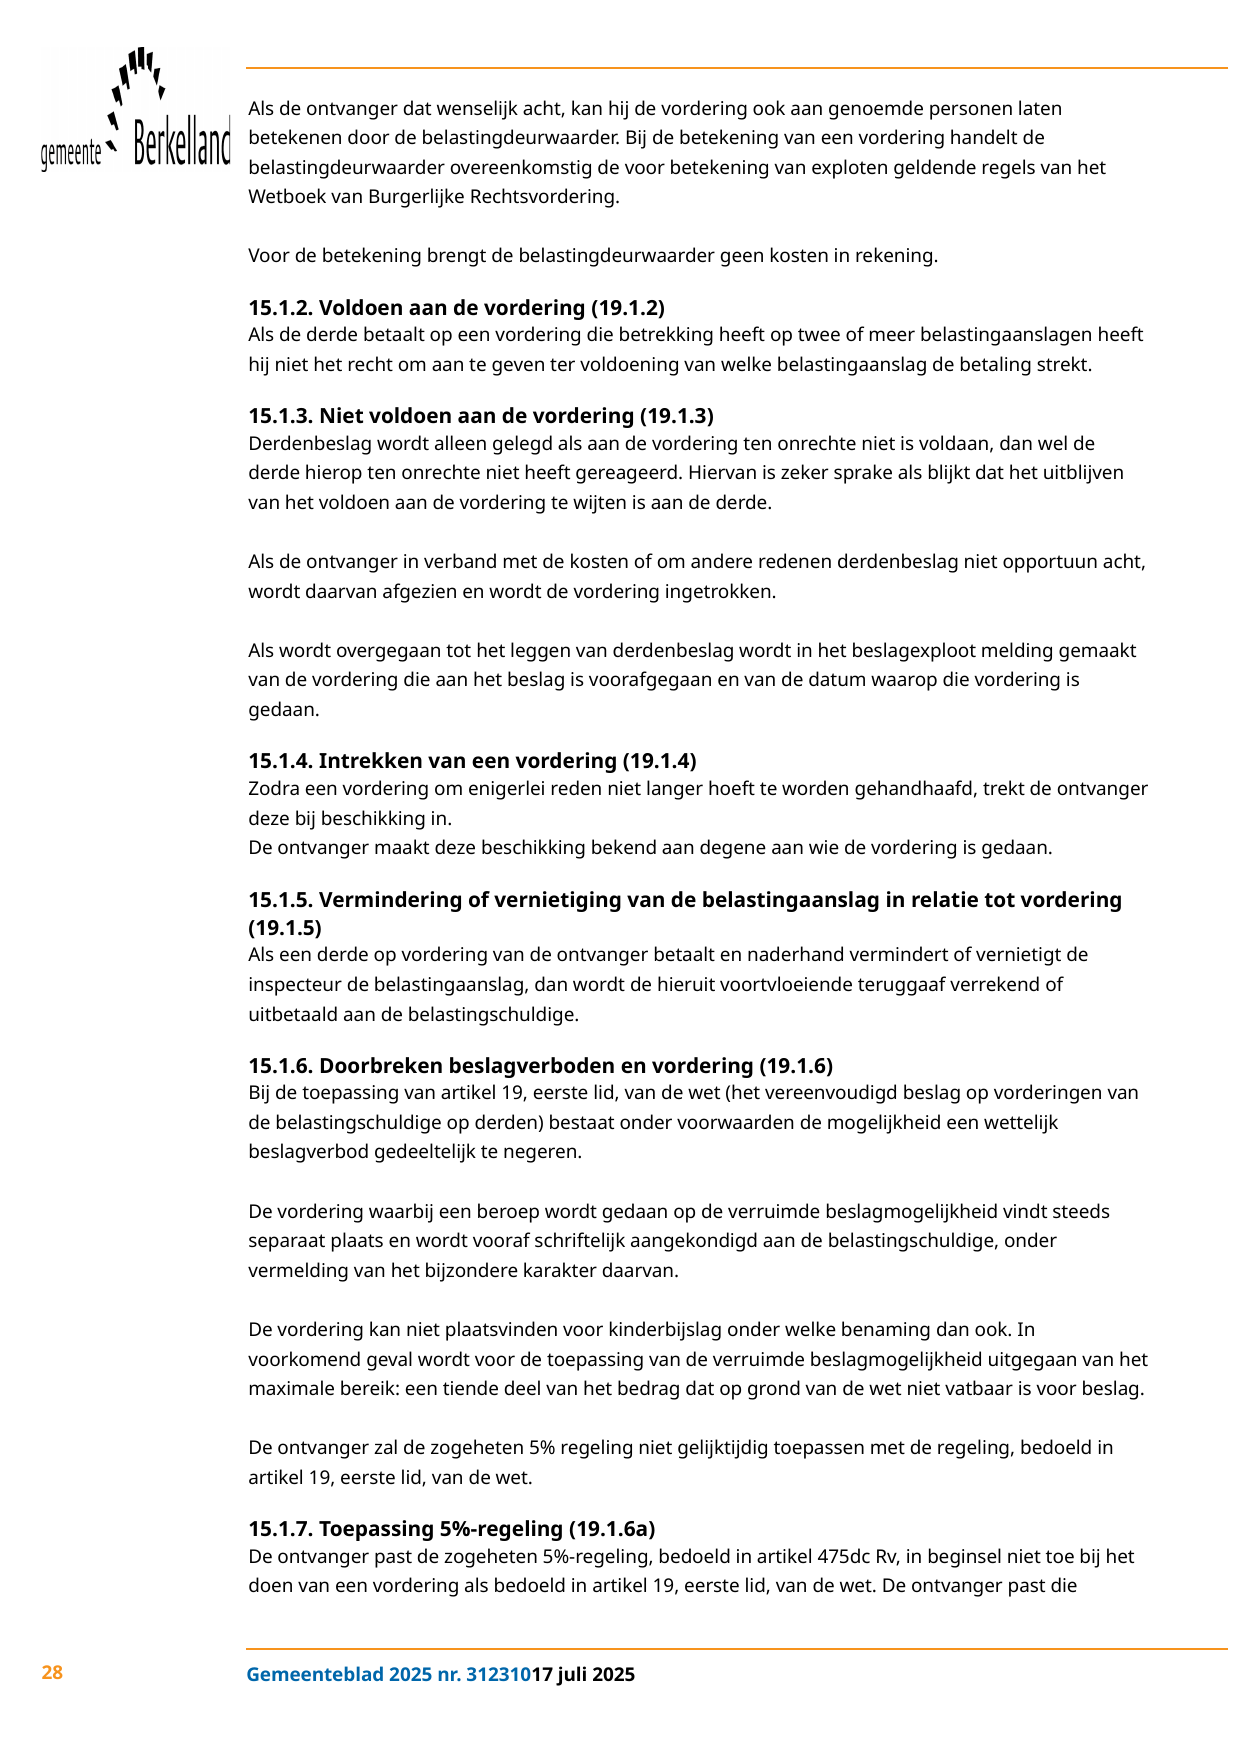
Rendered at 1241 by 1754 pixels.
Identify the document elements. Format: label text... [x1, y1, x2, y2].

text Als een derde op vordering van de ontvanger betaalt en naderhand vermindert of vernietigt de inspecteur de belastingaanslag, dan wordt de hieruit voortvloeiende teruggaaf verrekend of uitbetaald aan de belastingschuldige. [248, 942, 1152, 1026]
text De ontvanger maakt deze beschikking bekend aan degene aan wie de vordering is gedaan. [248, 834, 1152, 860]
text Als wordt overgegaan tot het leggen van derdenbeslag wordt in het beslagexploot melding gemaakt van de vordering die aan het beslag is voorafgegaan en van de datum waarop die vordering is gedaan. [248, 637, 1152, 722]
text Bij de toepassing van artikel 19, eerste lid, van de wet (het vereenvoudigd beslag op vorderingen van de belastingschuldige op derden) bestaat onder voorwaarden de mogelijkheid een wettelijk beslagverbod gedeeltelijk te negeren. [248, 1079, 1152, 1164]
text 15.1.7. Toepassing 5%-regeling (19.1.6a) [248, 1514, 1152, 1543]
text 15.1.2. Voldoen aan de vordering (19.1.2) [248, 293, 1152, 322]
text De vordering waarbij een beroep wordt gedaan op de verruimde beslagmogelijkheid vindt steeds separaat plaats en wordt vooraf schriftelijk aangekondigd aan de belastingschuldige, onder vermelding van het bijzondere karakter daarvan. [248, 1198, 1152, 1283]
text 15.1.5. Vermindering of vernietiging van de belastingaanslag in relatie tot vordering (19.1.5) [248, 885, 1152, 942]
text 15.1.6. Doorbreken beslagverboden en vordering (19.1.6) [248, 1051, 1152, 1079]
text 15.1.4. Intrekken van een vordering (19.1.4) [248, 747, 1152, 775]
text Als de ontvanger in verband met de kosten of om andere redenen derdenbeslag niet opportuun acht, wordt daarvan afgezien en wordt de vordering ingetrokken. [248, 548, 1152, 604]
picture [41, 47, 231, 172]
text Voor de betekening brengt de belastingdeurwaarder geen kosten in rekening. [248, 243, 1152, 268]
text Als de ontvanger dat wenselijk acht, kan hij de vordering ook aan genoemde personen laten betekenen door de belastingdeurwaarder. Bij de betekening van een vordering handelt de belastingdeurwaarder overeenkomstig de voor betekening van exploten geldende regels van het Wetboek van Burgerlijke Rechtsvordering. [248, 95, 1152, 209]
text Als de derde betaalt op een vordering die betrekking heeft op twee of meer belastingaanslagen heeft hij niet het recht om aan te geven ter voldoening van welke belastingaanslag de betaling strekt. [248, 322, 1152, 377]
text De vordering kan niet plaatsvinden voor kinderbijslag onder welke benaming dan ook. In voorkomend geval wordt voor de toepassing van de verruimde beslagmogelijkheid uitgegaan van het maximale bereik: een tiende deel van het bedrag dat op grond van de wet niet vatbaar is voor beslag. [248, 1316, 1152, 1401]
text De ontvanger zal de zogeheten 5% regeling niet gelijktijdig toepassen met de regeling, bedoeld in artikel 19, eerste lid, van de wet. [248, 1434, 1152, 1490]
text Derdenbeslag wordt alleen gelegd als aan de vordering ten onrechte niet is voldaan, dan wel de derde hierop ten onrechte niet heeft gereageerd. Hiervan is zeker sprake als blijkt dat het uitblijven van het voldoen aan de vordering te wijten is aan de derde. [248, 430, 1152, 515]
text 15.1.3. Niet voldoen aan de vordering (19.1.3) [248, 402, 1152, 430]
text Zodra een vordering om enigerlei reden niet langer hoeft te worden gehandhaafd, trekt de ontvanger deze bij beschikking in. [248, 775, 1152, 830]
text De ontvanger past de zogeheten 5%-regeling, bedoeld in artikel 475dc Rv, in beginsel niet toe bij het doen van een vordering als bedoeld in artikel 19, eerste lid, van de wet. De ontvanger past die [248, 1543, 1152, 1598]
